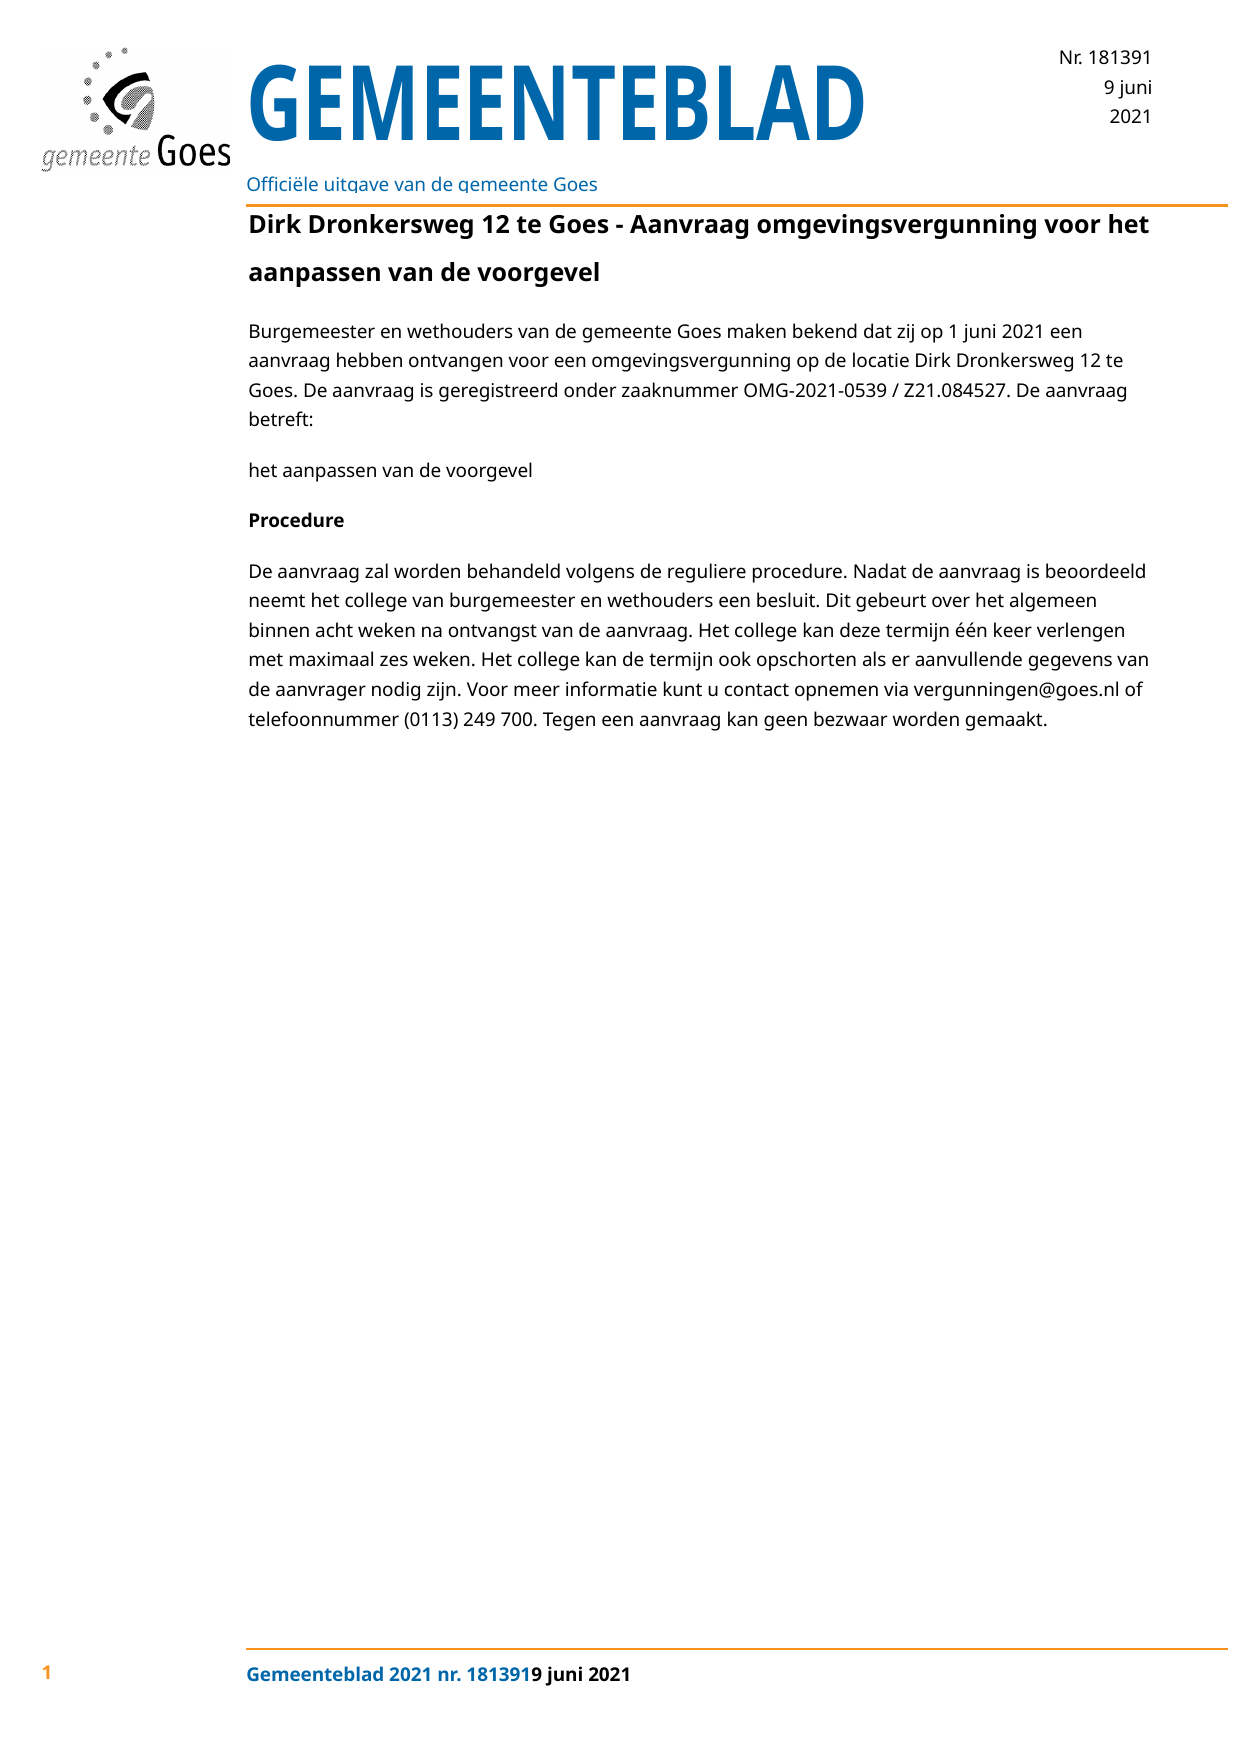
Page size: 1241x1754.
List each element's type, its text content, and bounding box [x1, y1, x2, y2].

picture [41, 47, 231, 172]
text De aanvraag zal worden behandeld volgens de reguliere procedure. Nadat de aanvraag is beoordeeld neemt het college van burgemeester en wethouders een besluit. Dit gebeurt over het algemeen binnen acht weken na ontvangst van de aanvraag. Het college kan deze termijn één keer verlengen met maximaal zes weken. Het college kan de termijn ook opschorten als er aanvullende gegevens van de aanvrager nodig zijn. Voor meer informatie kunt u contact opnemen via vergunningen@goes.nl of telefoonnummer (0113) 249 700. Tegen een aanvraag kan geen bezwaar worden gemaakt. [248, 558, 1152, 732]
text Procedure [248, 507, 1152, 533]
text Burgemeester en wethouders van de gemeente Goes maken bekend dat zij op 1 juni 2021 een aanvraag hebben ontvangen voor een omgevingsvergunning op de locatie Dirk Dronkersweg 12 te Goes. De aanvraag is geregistreerd onder zaaknummer OMG-2021-0539 / Z21.084527. De aanvraag betreft: [248, 318, 1152, 432]
text het aanpassen van de voorgevel [248, 457, 1152, 483]
text Dirk Dronkersweg 12 te Goes - Aanvraag omgevingsvergunning voor het aanpassen van de voorgevel [248, 207, 1152, 288]
